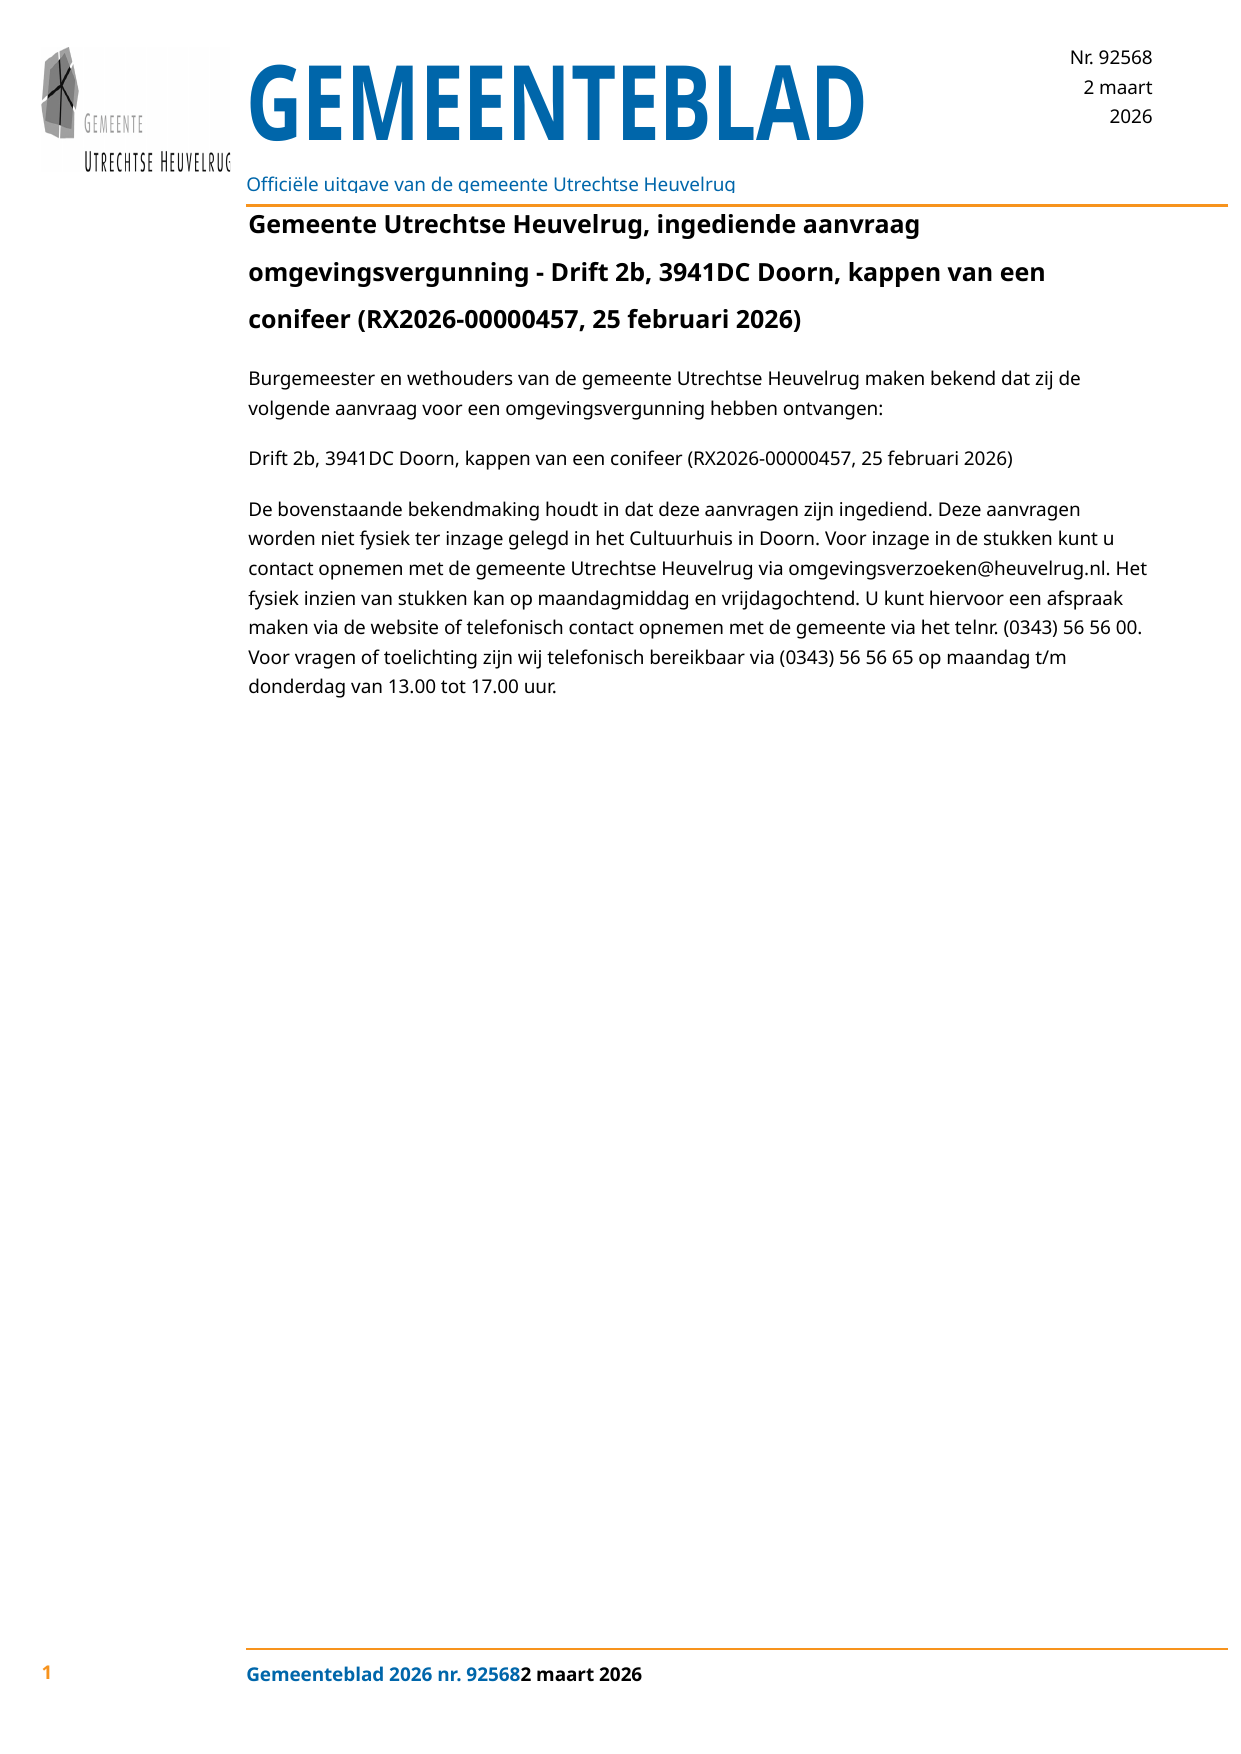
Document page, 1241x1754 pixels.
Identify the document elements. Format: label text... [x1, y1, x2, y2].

picture [41, 47, 231, 172]
text De bovenstaande bekendmaking houdt in dat deze aanvragen zijn ingediend. Deze aanvragen worden niet fysiek ter inzage gelegd in het Cultuurhuis in Doorn. Voor inzage in de stukken kunt u contact opnemen met de gemeente Utrechtse Heuvelrug via omgevingsverzoeken@heuvelrug.nl. Het fysiek inzien van stukken kan op maandagmiddag en vrijdagochtend. U kunt hiervoor een afspraak maken via de website of telefonisch contact opnemen met de gemeente via het telnr. (0343) 56 56 00. Voor vragen of toelichting zijn wij telefonisch bereikbaar via (0343) 56 56 65 op maandag t/m donderdag van 13.00 tot 17.00 uur. [248, 496, 1152, 699]
text Gemeente Utrechtse Heuvelrug, ingediende aanvraag omgevingsvergunning - Drift 2b, 3941DC Doorn, kappen van een conifeer (RX2026-00000457, 25 februari 2026) [248, 207, 1152, 336]
text Burgemeester en wethouders van de gemeente Utrechtse Heuvelrug maken bekend dat zij de volgende aanvraag voor een omgevingsvergunning hebben ontvangen: [248, 366, 1152, 421]
text Drift 2b, 3941DC Doorn, kappen van een conifeer (RX2026-00000457, 25 februari 2026) [248, 446, 1152, 471]
